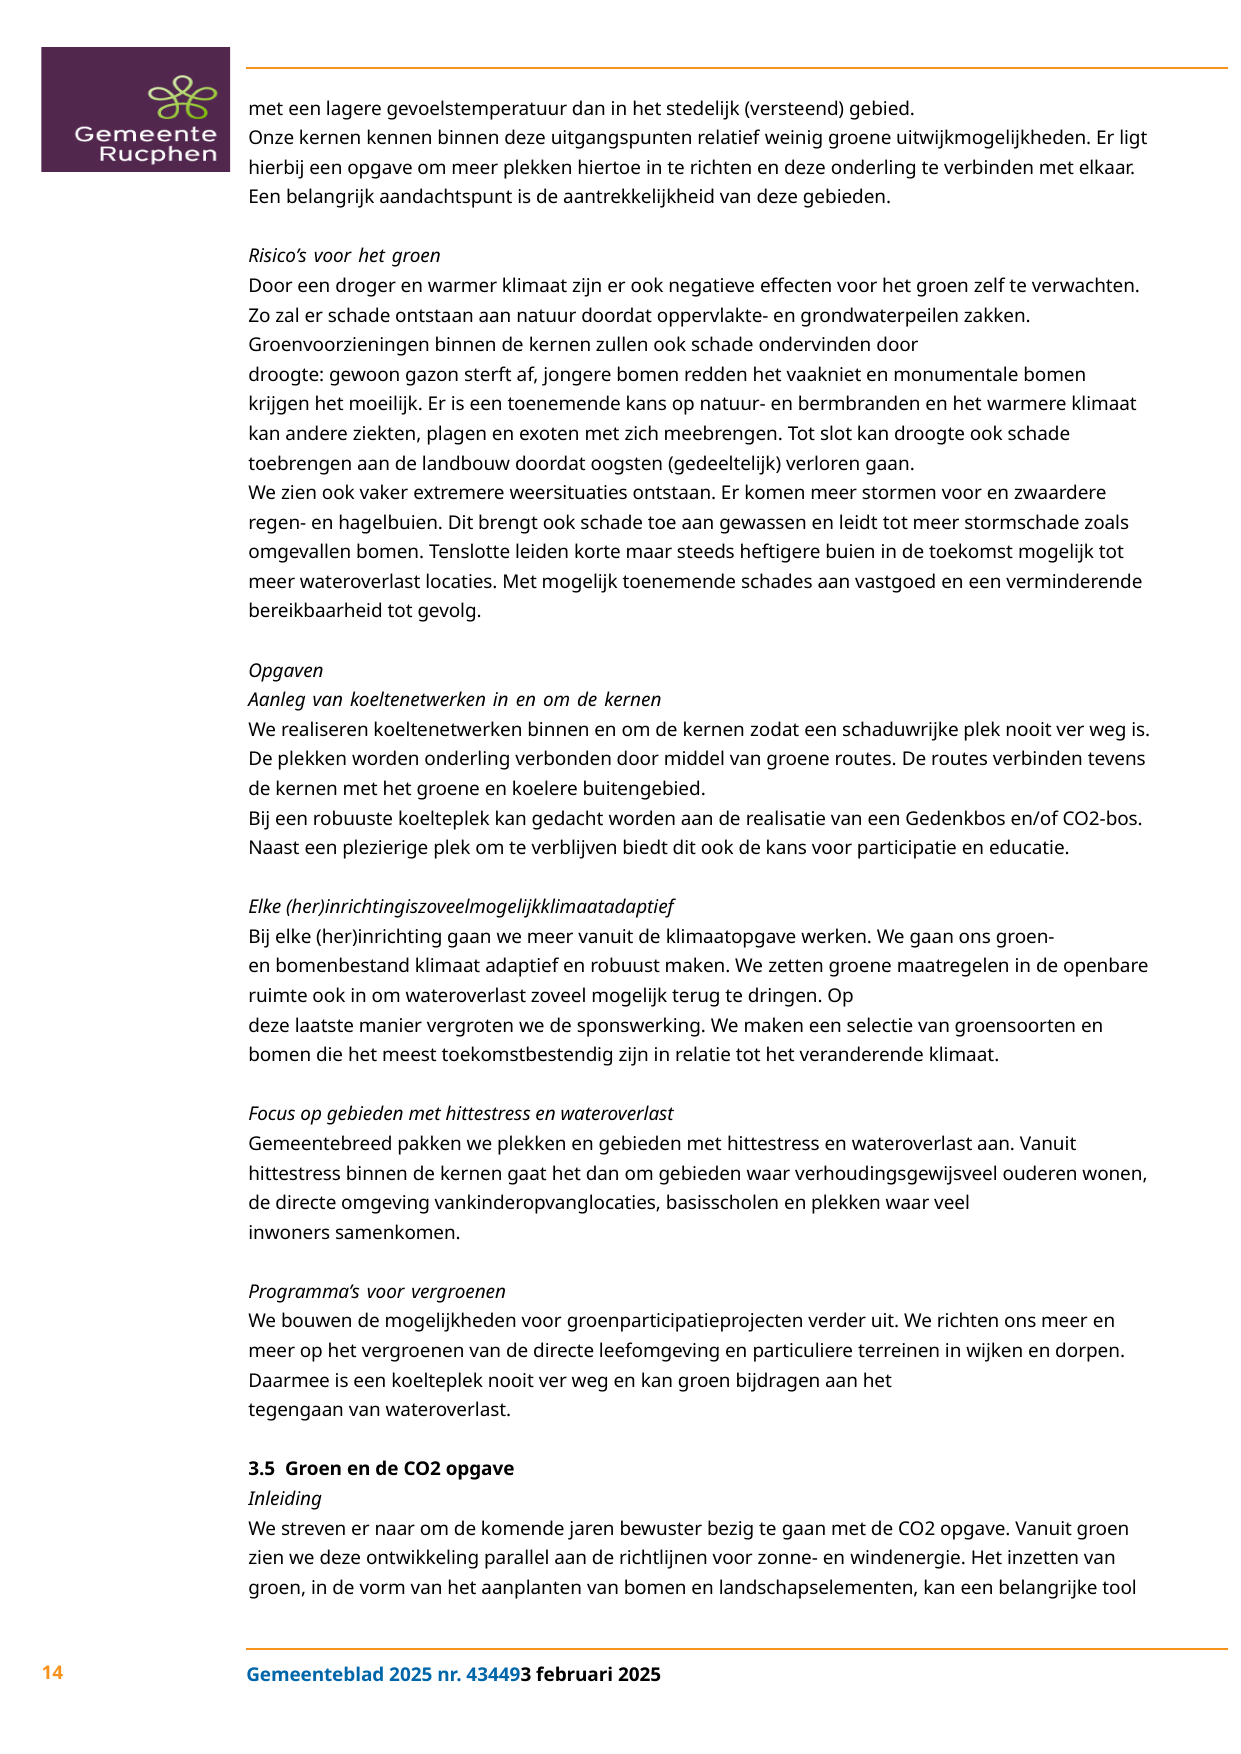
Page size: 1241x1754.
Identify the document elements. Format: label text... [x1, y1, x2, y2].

text Elke (her)inrichtingiszoveelmogelijkklimaatadaptief [248, 893, 1152, 919]
text Inleiding [248, 1485, 1152, 1511]
text Opgaven [248, 657, 1152, 683]
text We realiseren koeltenetwerken binnen en om de kernen zodat een schaduwrijke plek nooit ver weg is. De plekken worden onderling verbonden door middel van groene routes. De routes verbinden tevens de kernen met het groene en koelere buitengebied. [248, 716, 1152, 801]
picture [41, 47, 231, 172]
text Gemeentebreed pakken we plekken en gebieden met hittestress en wateroverlast aan. Vanuit hittestress binnen de kernen gaat het dan om gebieden waar verhoudingsgewijsveel ouderen wonen, de directe omgeving vankinderopvanglocaties, basisscholen en plekken waar veel inwoners samenkomen. [248, 1130, 1152, 1245]
text 3.5 Groen en de CO2 opgave [248, 1456, 1152, 1481]
text We bouwen de mogelijkheden voor groenparticipatieprojecten verder uit. We richten ons meer en meer op het vergroenen van de directe leefomgeving en particuliere terreinen in wijken en dorpen. Daarmee is een koelteplek nooit ver weg en kan groen bijdragen aan het tegengaan van wateroverlast. [248, 1308, 1152, 1422]
text Risico’s voor het groen [248, 243, 1152, 268]
text Door een droger en warmer klimaat zijn er ook negatieve effecten voor het groen zelf te verwachten. Zo zal er schade ontstaan aan natuur doordat oppervlakte- en grondwaterpeilen zakken. Groenvoorzieningen binnen de kernen zullen ook schade ondervinden door droogte: gewoon gazon sterft af, jongere bomen redden het vaakniet en monumentale bomen krijgen het moeilijk. Er is een toenemende kans op natuur- en bermbranden en het warmere klimaat kan andere ziekten, plagen en exoten met zich meebrengen. Tot slot kan droogte ook schade toebrengen aan de landbouw doordat oogsten (gedeeltelijk) verloren gaan. [248, 272, 1152, 476]
text Bij elke (her)inrichting gaan we meer vanuit de klimaatopgave werken. We gaan ons groen- en bomenbestand klimaat adaptief en robuust maken. We zetten groene maatregelen in de openbare ruimte ook in om wateroverlast zoveel mogelijk terug te dringen. Op deze laatste manier vergroten we de sponswerking. We maken een selectie van groensoorten en bomen die het meest toekomstbestendig zijn in relatie tot het veranderende klimaat. [248, 923, 1152, 1067]
text met een lagere gevoelstemperatuur dan in het stedelijk (versteend) gebied. [248, 95, 1152, 121]
text We streven er naar om de komende jaren bewuster bezig te gaan met de CO2 opgave. Vanuit groen zien we deze ontwikkeling parallel aan de richtlijnen voor zonne- en windenergie. Het inzetten van groen, in de vorm van het aanplanten van bomen en landschapselementen, kan een belangrijke tool [248, 1515, 1152, 1600]
text We zien ook vaker extremere weersituaties ontstaan. Er komen meer stormen voor en zwaardere regen- en hagelbuien. Dit brengt ook schade toe aan gewassen en leidt tot meer stormschade zoals omgevallen bomen. Tenslotte leiden korte maar steeds heftigere buien in de toekomst mogelijk tot meer wateroverlast locaties. Met mogelijk toenemende schades aan vastgoed en een verminderende bereikbaarheid tot gevolg. [248, 479, 1152, 623]
text Programma’s voor vergroenen [248, 1278, 1152, 1304]
text Onze kernen kennen binnen deze uitgangspunten relatief weinig groene uitwijkmogelijkheden. Er ligt hierbij een opgave om meer plekken hiertoe in te richten en deze onderling te verbinden met elkaar. Een belangrijk aandachtspunt is de aantrekkelijkheid van deze gebieden. [248, 124, 1152, 209]
text Aanleg van koeltenetwerken in en om de kernen [248, 686, 1152, 712]
text Focus op gebieden met hittestress en wateroverlast [248, 1101, 1152, 1126]
text Bij een robuuste koelteplek kan gedacht worden aan de realisatie van een Gedenkbos en/of CO2-bos. Naast een plezierige plek om te verblijven biedt dit ook de kans voor participatie en educatie. [248, 805, 1152, 860]
